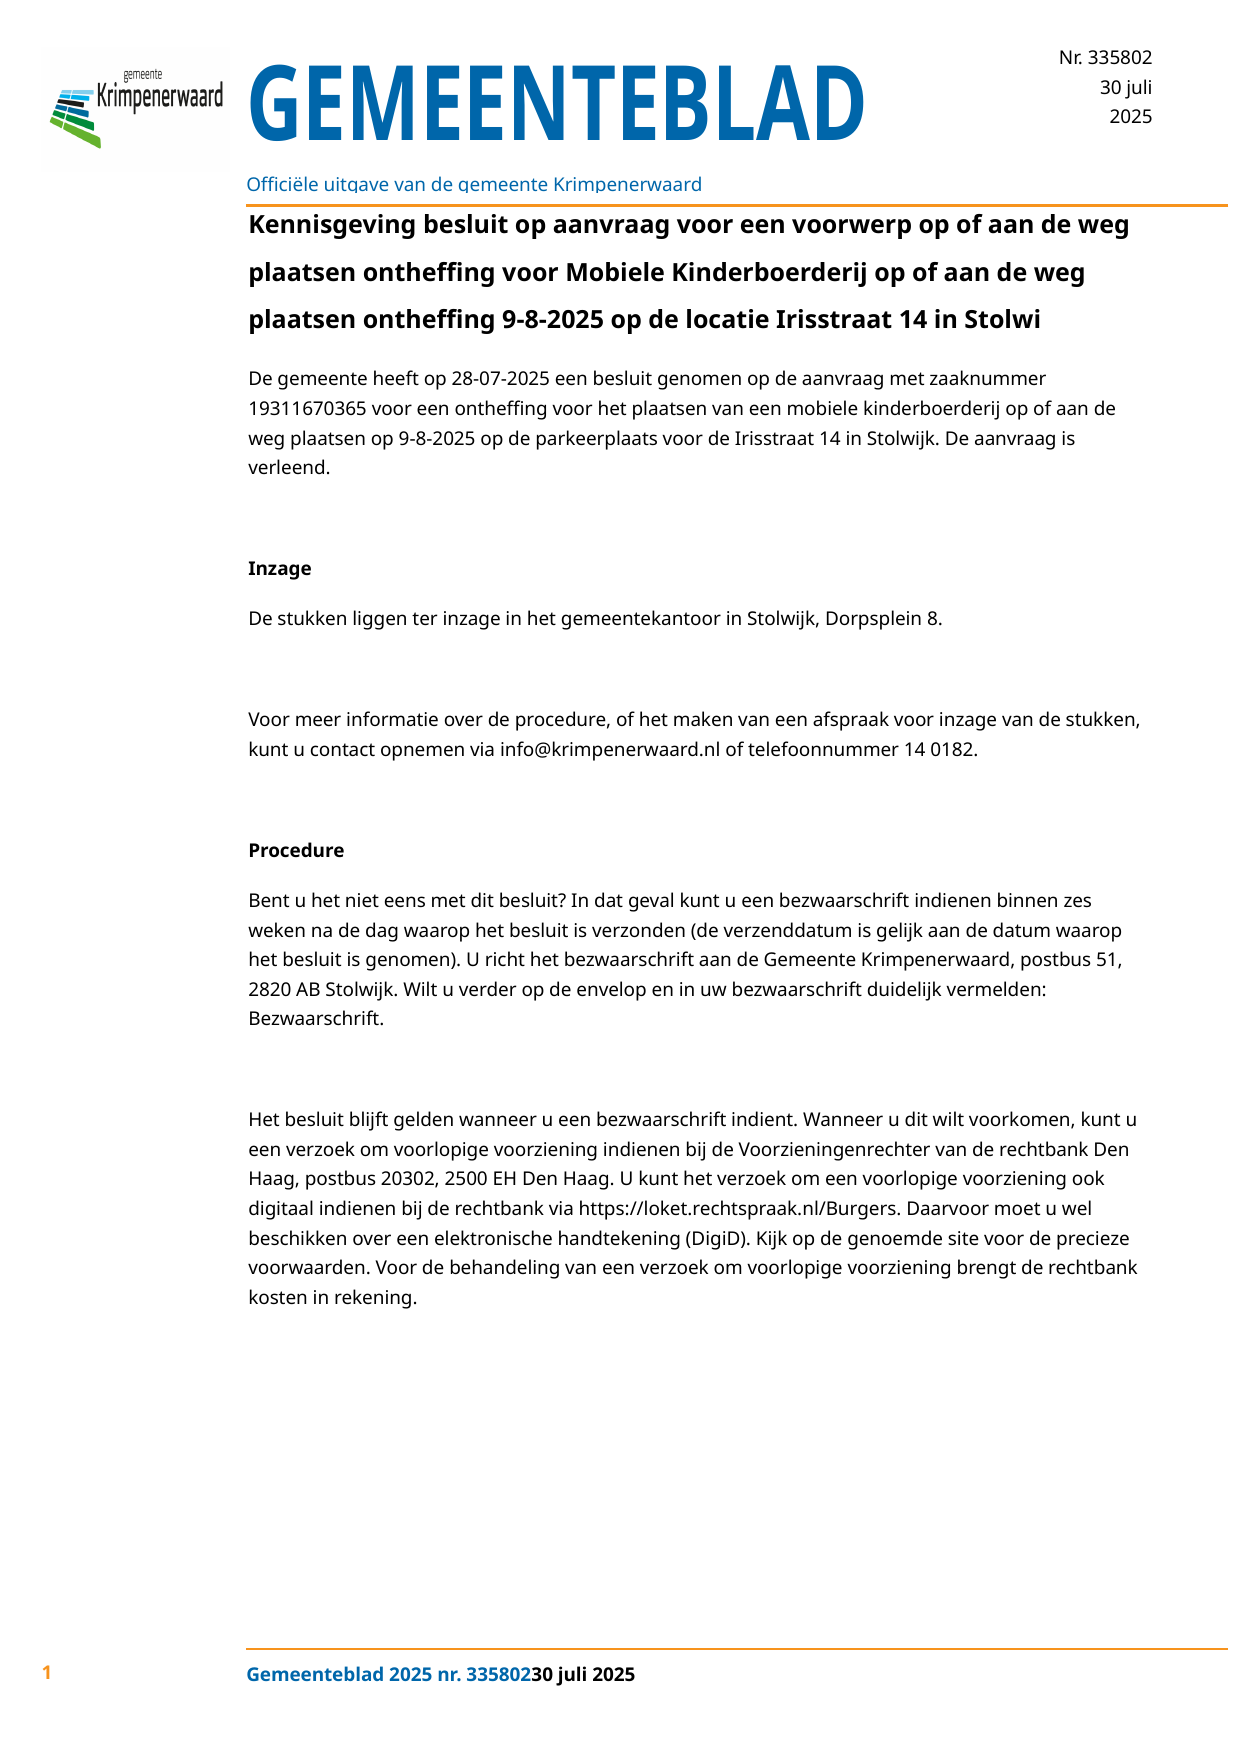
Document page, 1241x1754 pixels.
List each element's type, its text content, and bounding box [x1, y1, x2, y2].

text Bent u het niet eens met dit besluit? In dat geval kunt u een bezwaarschrift indienen binnen zes weken na de dag waarop het besluit is verzonden (de verzenddatum is gelijk aan de datum waarop het besluit is genomen). U richt het bezwaarschrift aan de Gemeente Krimpenerwaard, postbus 51, 2820 AB Stolwijk. Wilt u verder op de envelop en in uw bezwaarschrift duidelijk vermelden: Bezwaarschrift. [248, 887, 1152, 1031]
text Kennisgeving besluit op aanvraag voor een voorwerp op of aan de weg plaatsen ontheffing voor Mobiele Kinderboerderij op of aan de weg plaatsen ontheffing 9-8-2025 op de locatie Irisstraat 14 in Stolwi [248, 207, 1152, 336]
text De stukken liggen ter inzage in het gemeentekantoor in Stolwijk, Dorpsplein 8. [248, 606, 1152, 631]
text Inzage [248, 555, 1152, 581]
text De gemeente heeft op 28-07-2025 een besluit genomen op de aanvraag met zaaknummer 19311670365 voor een ontheffing voor het plaatsen van een mobiele kinderboerderij op of aan de weg plaatsen op 9-8-2025 op de parkeerplaats voor de Irisstraat 14 in Stolwijk. De aanvraag is verleend. [248, 366, 1152, 480]
text Procedure [248, 837, 1152, 862]
picture [41, 47, 231, 172]
text Voor meer informatie over de procedure, of het maken van een afspraak voor inzage van de stukken, kunt u contact opnemen via info@krimpenerwaard.nl of telefoonnummer 14 0182. [248, 706, 1152, 762]
text Het besluit blijft gelden wanneer u een bezwaarschrift indient. Wanneer u dit wilt voorkomen, kunt u een verzoek om voorlopige voorziening indienen bij de Voorzieningenrechter van de rechtbank Den Haag, postbus 20302, 2500 EH Den Haag. U kunt het verzoek om een voorlopige voorziening ook digitaal indienen bij de rechtbank via https://loket.rechtspraak.nl/Burgers. Daarvoor moet u wel beschikken over een elektronische handtekening (DigiD). Kijk op de genoemde site voor de precieze voorwaarden. Voor de behandeling van een verzoek om voorlopige voorziening brengt de rechtbank kosten in rekening. [248, 1106, 1152, 1309]
